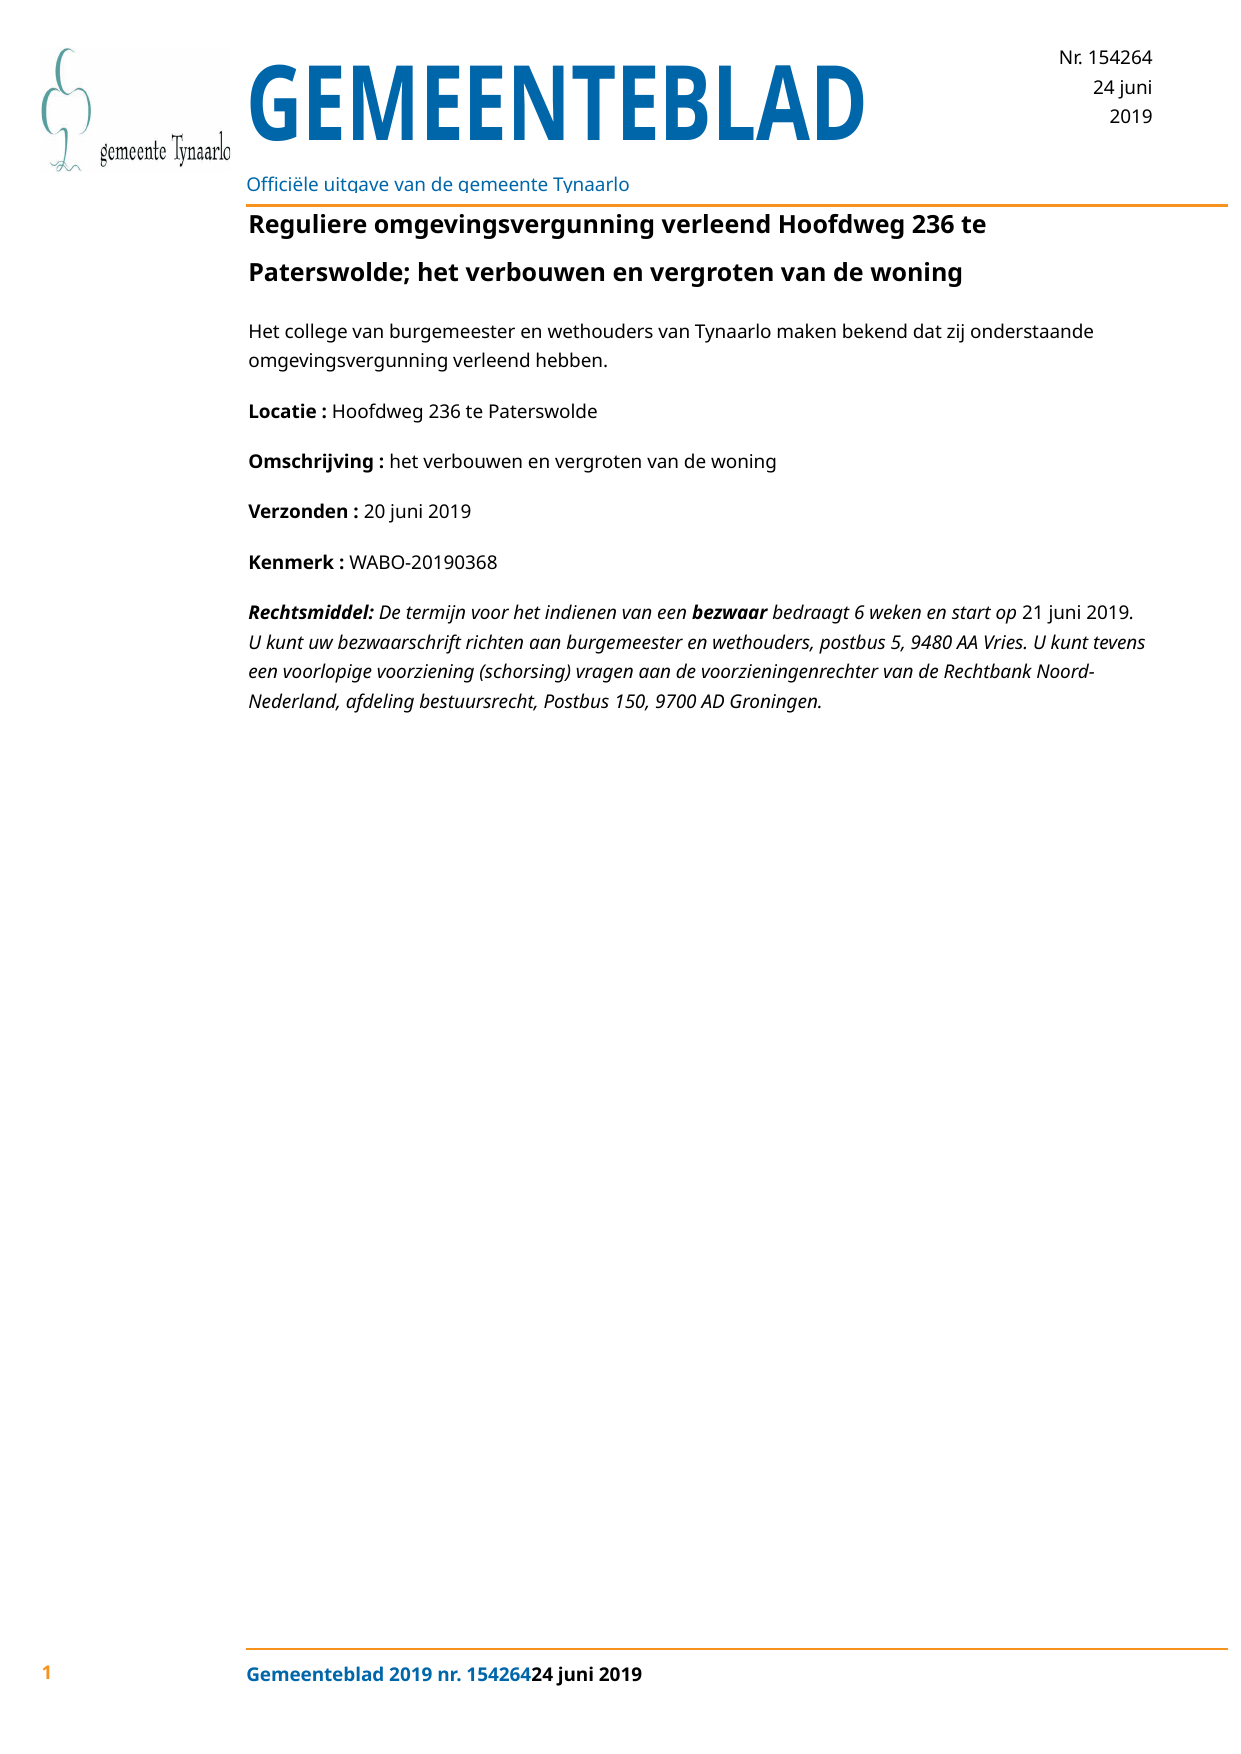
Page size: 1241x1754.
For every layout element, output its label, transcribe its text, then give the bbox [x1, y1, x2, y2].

text Het college van burgemeester en wethouders van Tynaarlo maken bekend dat zij onderstaande omgevingsvergunning verleend hebben. [248, 318, 1152, 373]
text Reguliere omgevingsvergunning verleend Hoofdweg 236 te Paterswolde; het verbouwen en vergroten van de woning [248, 207, 1152, 288]
text Rechtsmiddel: De termijn voor het indienen van een bezwaar bedraagt 6 weken en start op 21 juni 2019. U kunt uw bezwaarschrift richten aan burgemeester en wethouders, postbus 5, 9480 AA Vries. U kunt tevens een voorlopige voorziening (schorsing) vragen aan de voorzieningenrechter van de Rechtbank Noord-Nederland, afdeling bestuursrecht, Postbus 150, 9700 AD Groningen. [248, 599, 1152, 714]
text Kenmerk : WABO-20190368 [248, 549, 1152, 575]
text Locatie : Hoofdweg 236 te Paterswolde [248, 398, 1152, 424]
text Verzonden : 20 juni 2019 [248, 499, 1152, 524]
text Omschrijving : het verbouwen en vergroten van de woning [248, 448, 1152, 474]
picture [41, 47, 231, 172]
